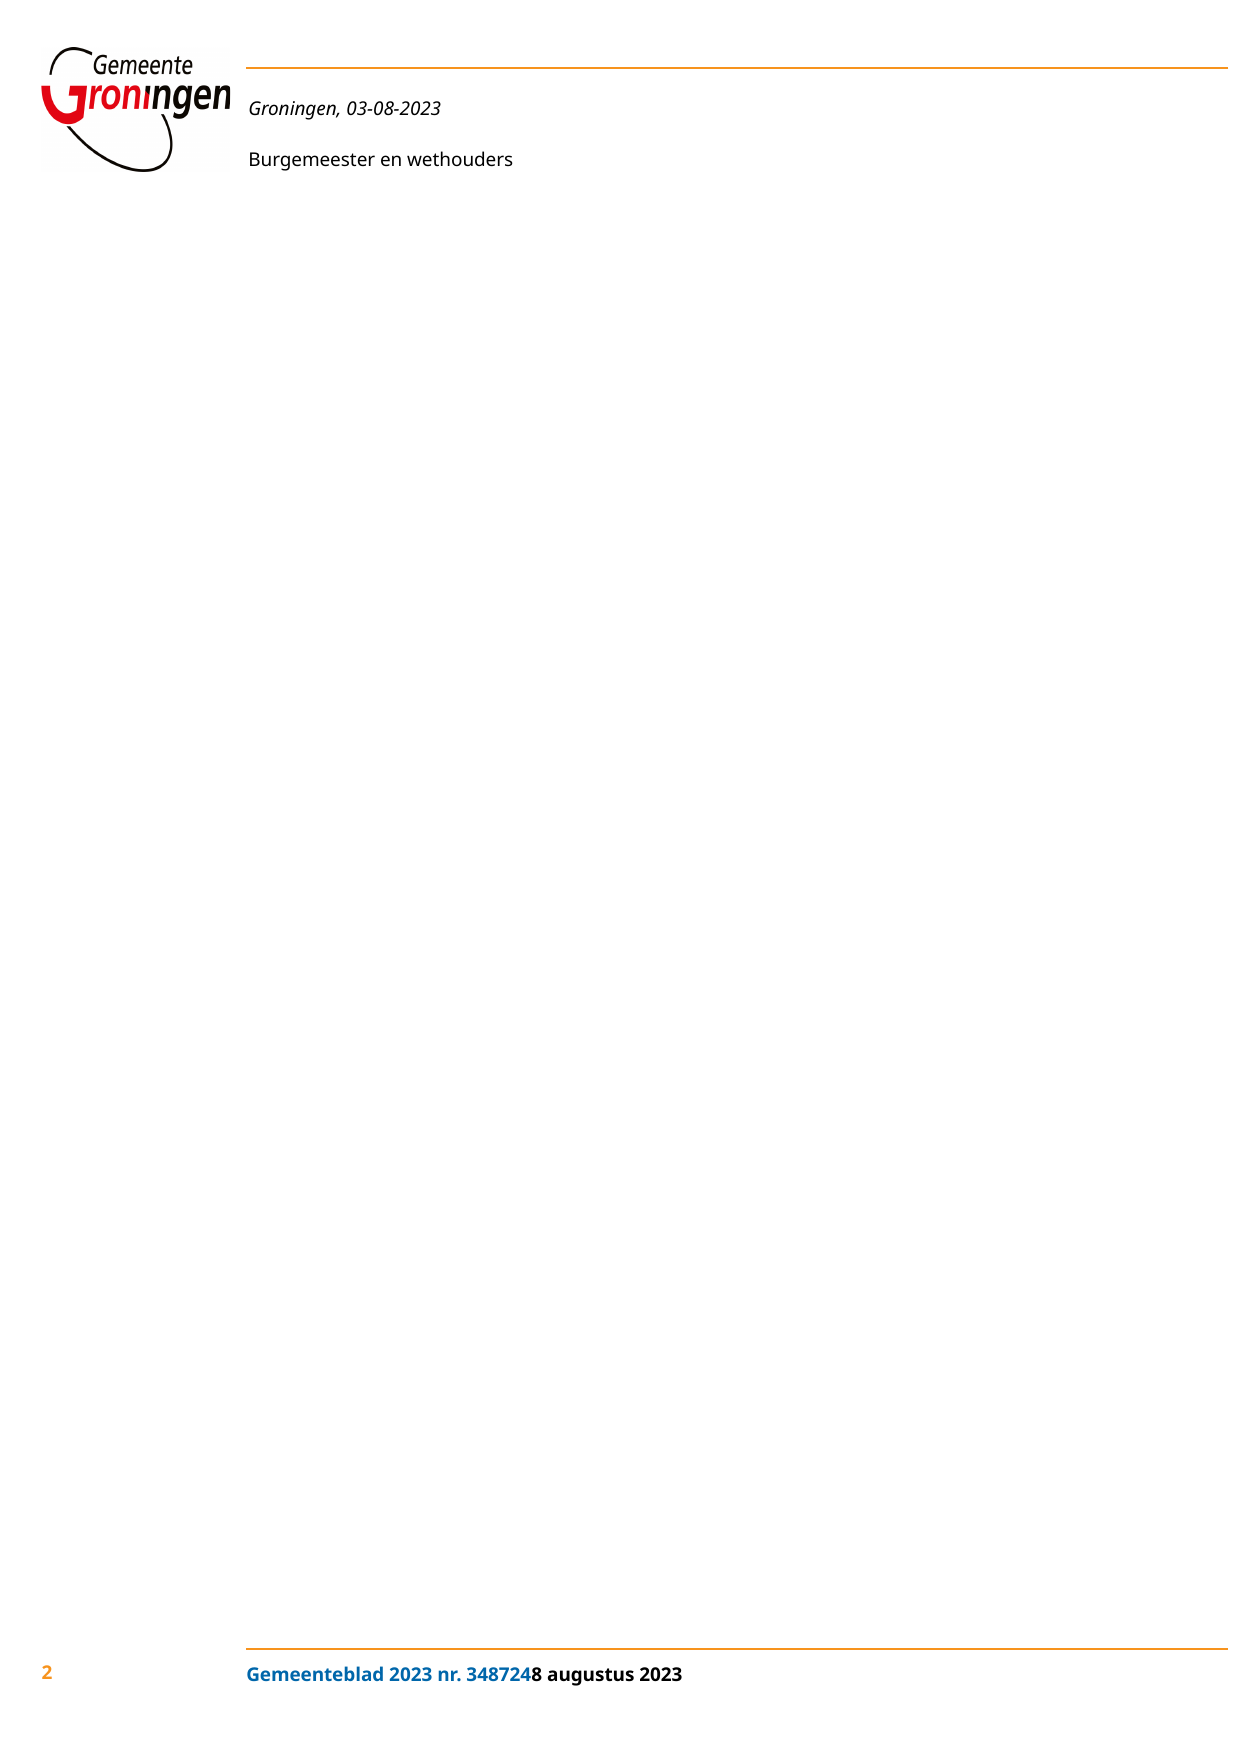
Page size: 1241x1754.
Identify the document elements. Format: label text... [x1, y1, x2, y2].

picture [41, 47, 231, 172]
text Burgemeester en wethouders [248, 146, 1152, 172]
text Groningen, 03-08-2023 [248, 95, 1152, 121]
